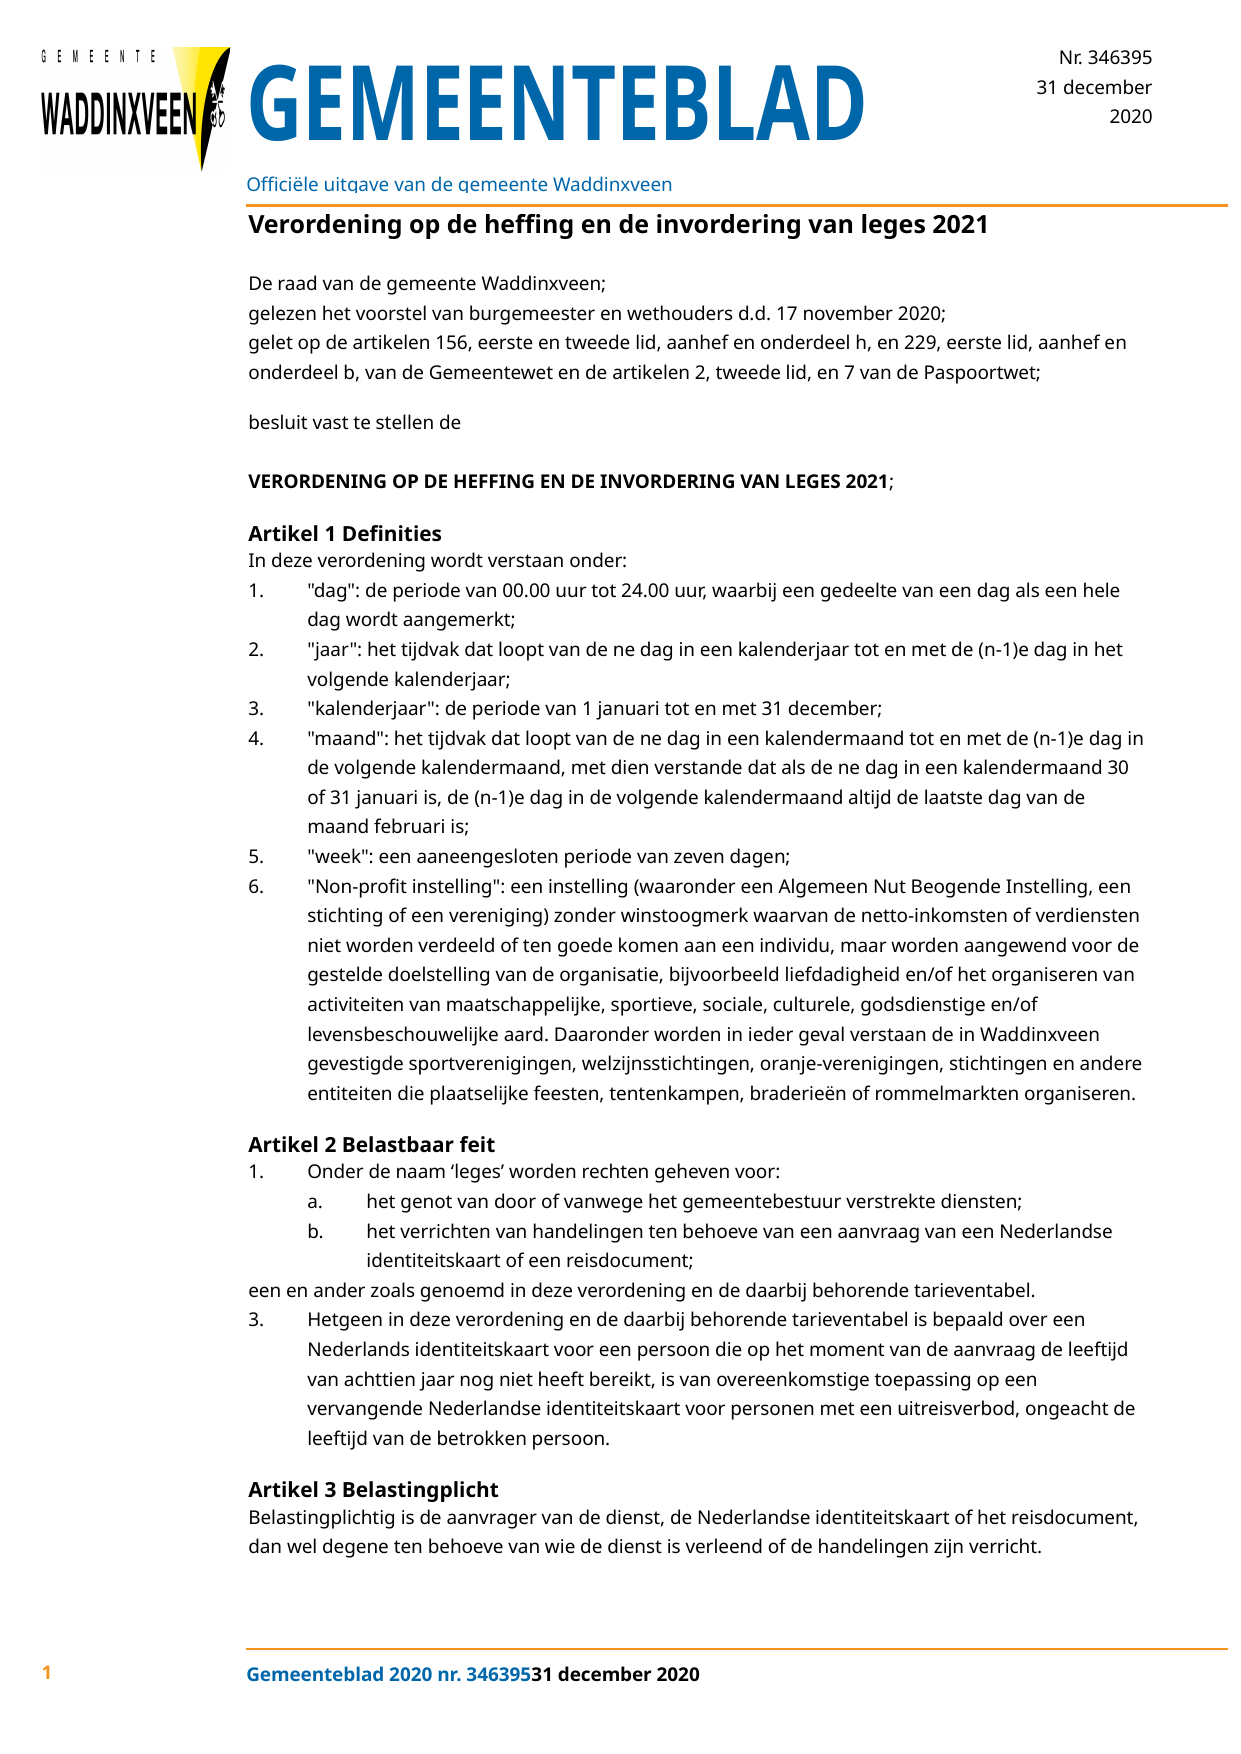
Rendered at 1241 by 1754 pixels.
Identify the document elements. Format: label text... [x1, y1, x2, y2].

text De raad van de gemeente Waddinxveen; [248, 270, 1152, 296]
list "kalenderjaar": de periode van 1 januari tot en met 31 december; [248, 695, 1152, 721]
list Hetgeen in deze verordening en de daarbij behorende tarieventabel is bepaald over een Nederlands identiteitskaart voor een persoon die op het moment van de aanvraag de leeftijd van achttien jaar nog niet heeft bereikt, is van overeenkomstige toepassing op een vervangende Nederlandse identiteitskaart voor personen met een uitreisverbod, ongeacht de leeftijd van de betrokken persoon. [248, 1307, 1152, 1451]
list "jaar": het tijdvak dat loopt van de ne dag in een kalenderjaar tot en met de (n-1)e dag in het volgende kalenderjaar; [248, 636, 1152, 691]
list het verrichten van handelingen ten behoeve van een aanvraag van een Nederlandse identiteitskaart of een reisdocument; [307, 1218, 1152, 1273]
list "Non-profit instelling": een instelling (waaronder een Algemeen Nut Beogende Instelling, een stichting of een vereniging) zonder winstoogmerk waarvan de netto-inkomsten of verdiensten niet worden verdeeld of ten goede komen aan een individu, maar worden aangewend voor de gestelde doelstelling van de organisatie, bijvoorbeeld liefdadigheid en/of het organiseren van activiteiten van maatschappelijke, sportieve, sociale, culturele, godsdienstige en/of levensbeschouwelijke aard. Daaronder worden in ieder geval verstaan de in Waddinxveen gevestigde sportverenigingen, welzijnsstichtingen, oranje-verenigingen, stichtingen en andere entiteiten die plaatselijke feesten, tentenkampen, braderieën of rommelmarkten organiseren. [248, 873, 1152, 1106]
text Artikel 3 Belastingplicht [248, 1475, 1152, 1504]
text gelet op de artikelen 156, eerste en tweede lid, aanhef en onderdeel h, en 229, eerste lid, aanhef en onderdeel b, van de Gemeentewet en de artikelen 2, tweede lid, en 7 van de Paspoortwet; [248, 329, 1152, 385]
text Verordening op de heffing en de invordering van leges 2021 [248, 207, 1152, 241]
list "week": een aaneengesloten periode van zeven dagen; [248, 843, 1152, 869]
text Artikel 1 Definities [248, 519, 1152, 547]
text Artikel 2 Belastbaar feit [248, 1130, 1152, 1159]
text besluit vast te stellen de [248, 409, 1152, 435]
list "maand": het tijdvak dat loopt van de ne dag in een kalendermaand tot en met de (n-1)e dag in de volgende kalendermaand, met dien verstande dat als de ne dag in een kalendermaand 30 of 31 januari is, de (n-1)e dag in de volgende kalendermaand altijd de laatste dag van de maand februari is; [248, 725, 1152, 839]
text VERORDENING OP DE HEFFING EN DE INVORDERING VAN LEGES 2021; [248, 468, 1152, 494]
list Onder de naam ‘leges’ worden rechten geheven voor: [248, 1159, 1152, 1184]
picture [41, 47, 231, 172]
text een en ander zoals genoemd in deze verordening en de daarbij behorende tarieventabel. [248, 1277, 1152, 1303]
text gelezen het voorstel van burgemeester en wethouders d.d. 17 november 2020; [248, 300, 1152, 326]
text In deze verordening wordt verstaan onder: [248, 547, 1152, 573]
text Belastingplichtig is de aanvrager van de dienst, de Nederlandse identiteitskaart of het reisdocument, dan wel degene ten behoeve van wie de dienst is verleend of de handelingen zijn verricht. [248, 1504, 1152, 1559]
list "dag": de periode van 00.00 uur tot 24.00 uur, waarbij een gedeelte van een dag als een hele dag wordt aangemerkt; [248, 577, 1152, 632]
list het genot van door of vanwege het gemeentebestuur verstrekte diensten; [307, 1188, 1152, 1214]
